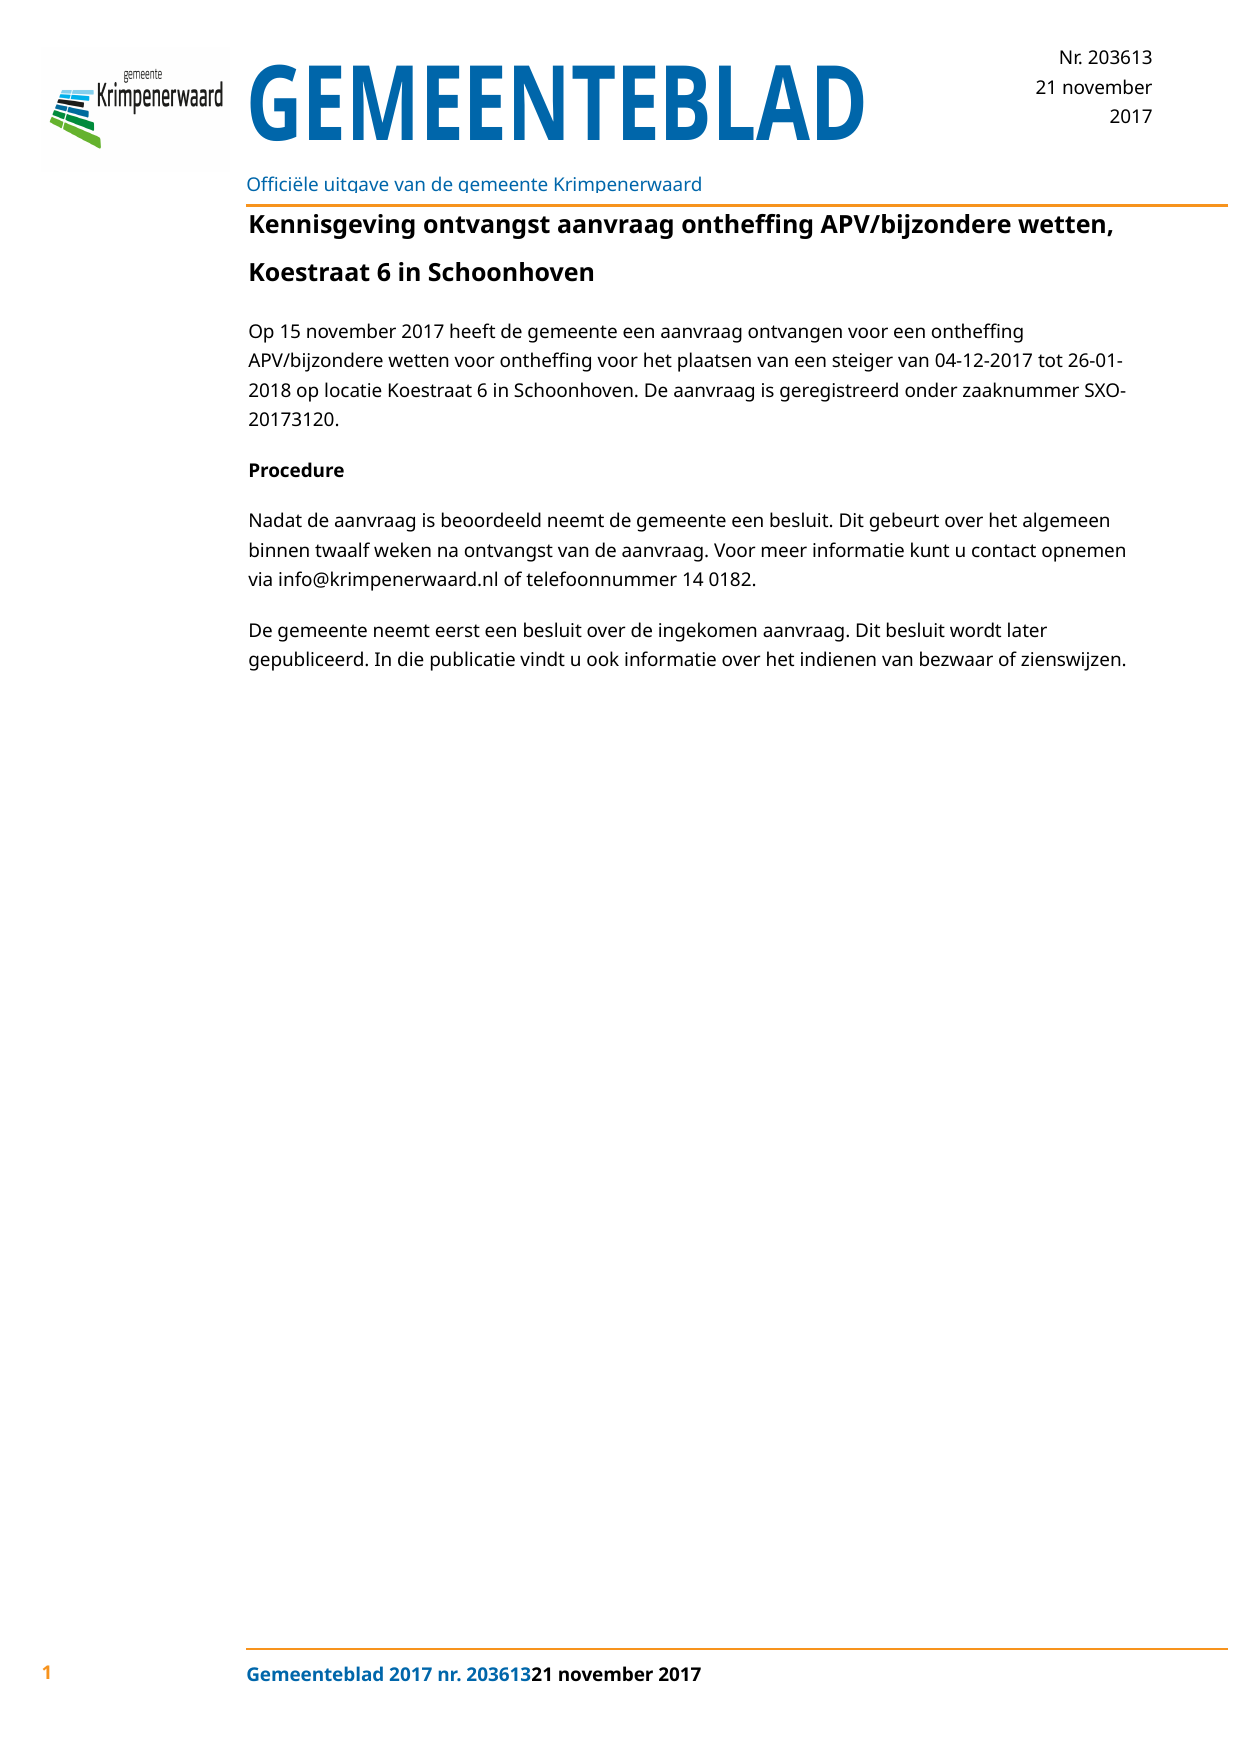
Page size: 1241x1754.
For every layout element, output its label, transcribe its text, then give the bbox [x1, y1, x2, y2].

text Procedure [248, 457, 1152, 483]
text Nadat de aanvraag is beoordeeld neemt de gemeente een besluit. Dit gebeurt over het algemeen binnen twaalf weken na ontvangst van de aanvraag. Voor meer informatie kunt u contact opnemen via info@krimpenerwaard.nl of telefoonnummer 14 0182. [248, 507, 1152, 592]
text De gemeente neemt eerst een besluit over de ingekomen aanvraag. Dit besluit wordt later gepubliceerd. In die publicatie vindt u ook informatie over het indienen van bezwaar of zienswijzen. [248, 617, 1152, 672]
text Op 15 november 2017 heeft de gemeente een aanvraag ontvangen voor een ontheffing APV/bijzondere wetten voor ontheffing voor het plaatsen van een steiger van 04-12-2017 tot 26-01-2018 op locatie Koestraat 6 in Schoonhoven. De aanvraag is geregistreerd onder zaaknummer SXO-20173120. [248, 318, 1152, 432]
text Kennisgeving ontvangst aanvraag ontheffing APV/bijzondere wetten, Koestraat 6 in Schoonhoven [248, 207, 1152, 288]
picture [41, 47, 231, 172]
